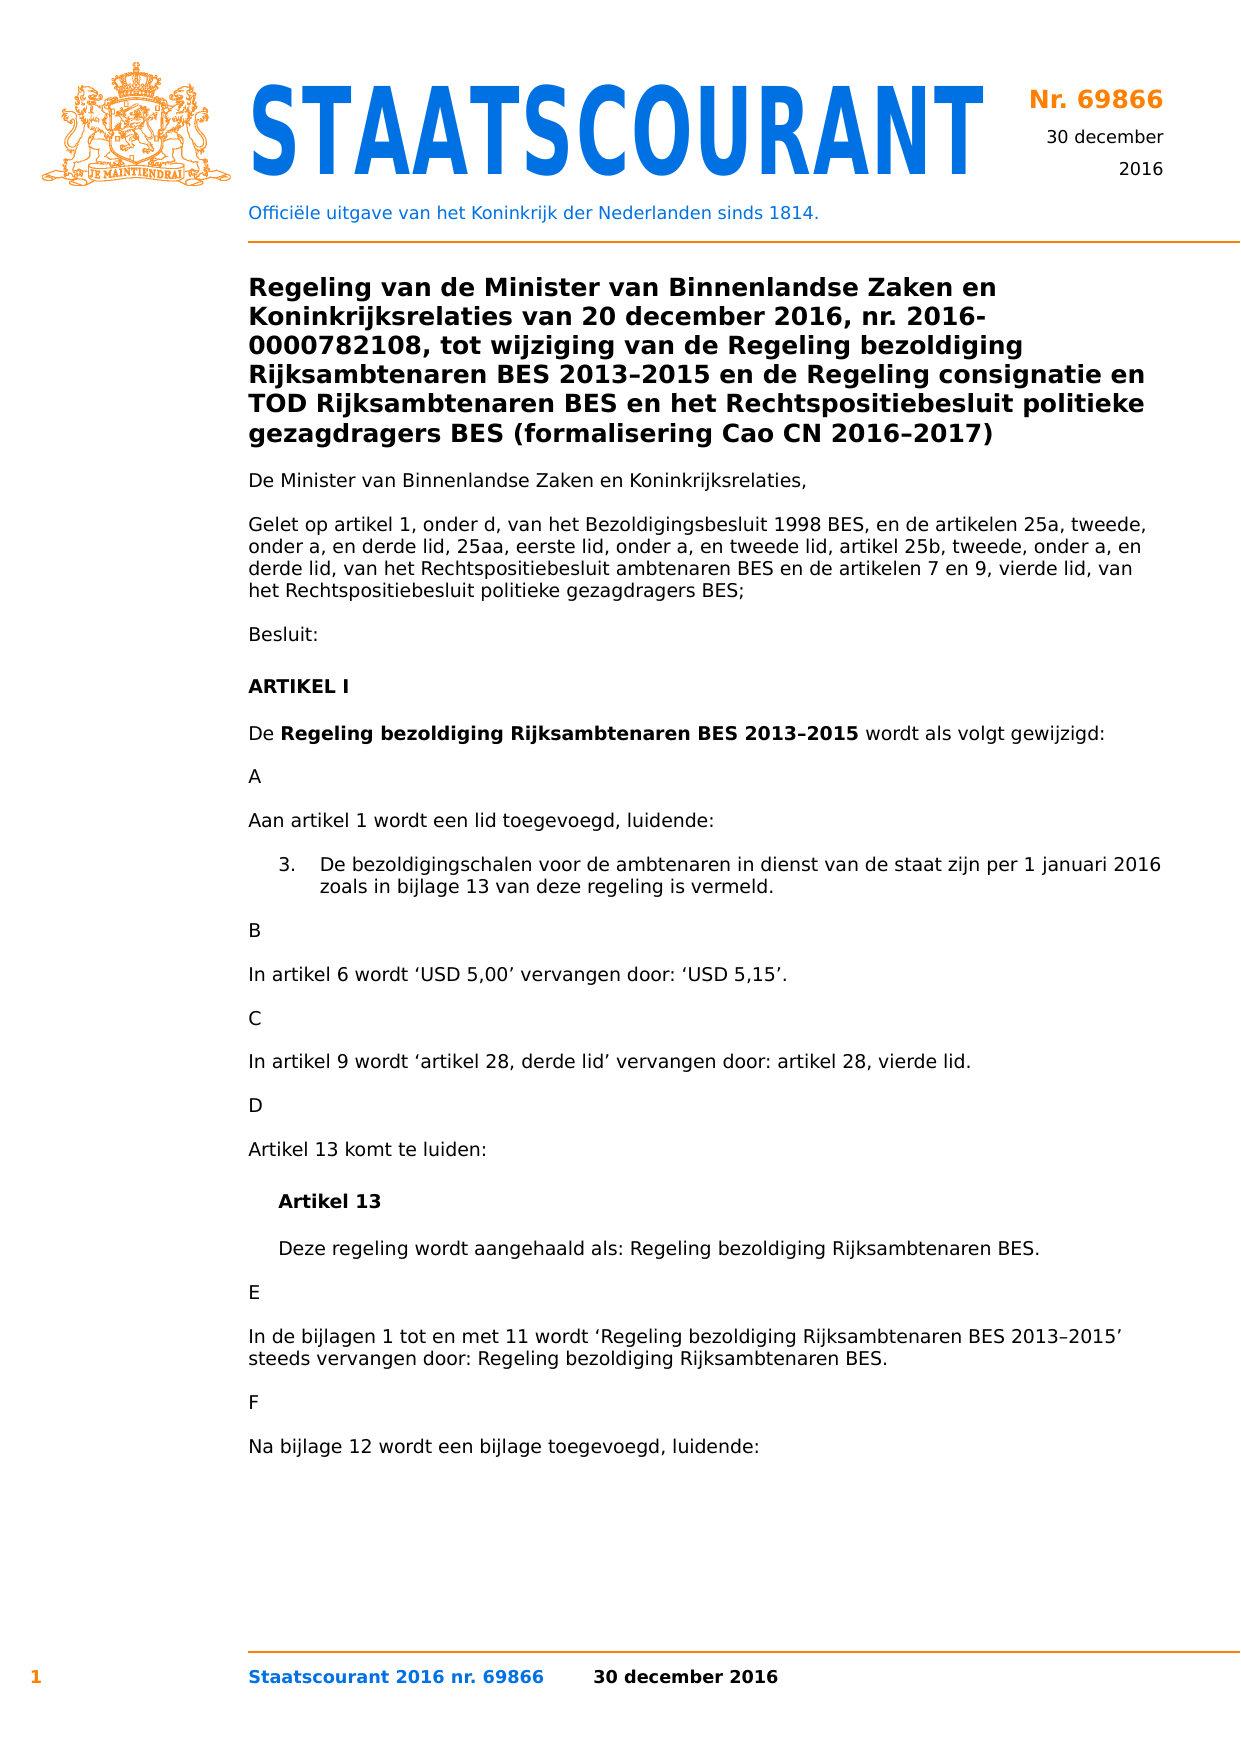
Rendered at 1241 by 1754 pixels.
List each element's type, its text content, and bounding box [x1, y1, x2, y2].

text 3. De bezoldigingschalen voor de ambtenaren in dienst van de staat zijn per 1 januari 2016 zoals in bijlage 13 van deze regeling is vermeld. [278, 854, 1163, 898]
table_header [25, 62, 248, 241]
subtitle ARTIKEL I [248, 676, 1163, 697]
text C [248, 1008, 1163, 1029]
table_header STAATSCOURANT [248, 62, 998, 203]
text Besluit: [248, 623, 1163, 646]
table_cell 2016 [998, 153, 1240, 203]
text Aan artikel 1 wordt een lid toegevoegd, luidende: [248, 810, 1163, 832]
text In de bijlagen 1 tot en met 11 wordt ‘Regeling bezoldiging Rijksambtenaren BES 2013–2015’ steeds vervangen door: Regeling bezoldiging Rijksambtenaren BES. [248, 1326, 1163, 1370]
text In artikel 6 wordt ‘USD 5,00’ vervangen door: ‘USD 5,15’. [248, 964, 1163, 986]
text In artikel 9 wordt ‘artikel 28, derde lid’ vervangen door: artikel 28, vierde lid. [248, 1051, 1163, 1073]
text F [248, 1392, 1163, 1414]
text De Regeling bezoldiging Rijksambtenaren BES 2013–2015 wordt als volgt gewijzigd: [248, 722, 1163, 744]
table_cell 30 december [998, 121, 1240, 153]
text D [248, 1095, 1163, 1117]
table_header Nr. 69866 [998, 62, 1240, 121]
table_cell Officiële uitgave van het Koninkrijk der Nederlanden sinds 1814. [248, 203, 1240, 241]
text Deze regeling wordt aangehaald als: Regeling bezoldiging Rijksambtenaren BES. [278, 1238, 1163, 1260]
text A [248, 766, 1163, 788]
text E [248, 1282, 1163, 1304]
text Gelet op artikel 1, onder d, van het Bezoldigingsbesluit 1998 BES, en de artikelen 25a, tweede, onder a, en derde lid, 25aa, eerste lid, onder a, en tweede lid, artikel 25b, tweede, onder a, en derde lid, van het Rechtspositiebesluit ambtenaren BES en de artikelen 7 en 9, vierde lid, van het Rechtspositiebesluit politieke gezagdragers BES; [248, 514, 1163, 602]
picture [41, 62, 231, 186]
text B [248, 920, 1163, 942]
subtitle Artikel 13 [278, 1191, 1163, 1213]
text Na bijlage 12 wordt een bijlage toegevoegd, luidende: [248, 1436, 1163, 1457]
text Artikel 13 komt te luiden: [248, 1139, 1163, 1161]
text De Minister van Binnenlandse Zaken en Koninkrijksrelaties, [248, 470, 1163, 492]
subtitle Regeling van de Minister van Binnenlandse Zaken en Koninkrijksrelaties van 20 december 2016, nr. 2016-0000782108, tot wijziging van de Regeling bezoldiging Rijksambtenaren BES 2013–2015 en de Regeling consignatie en TOD Rijksambtenaren BES en het Rechtspositiebesluit politieke gezagdragers BES (formalisering Cao CN 2016–2017) [248, 273, 1163, 448]
